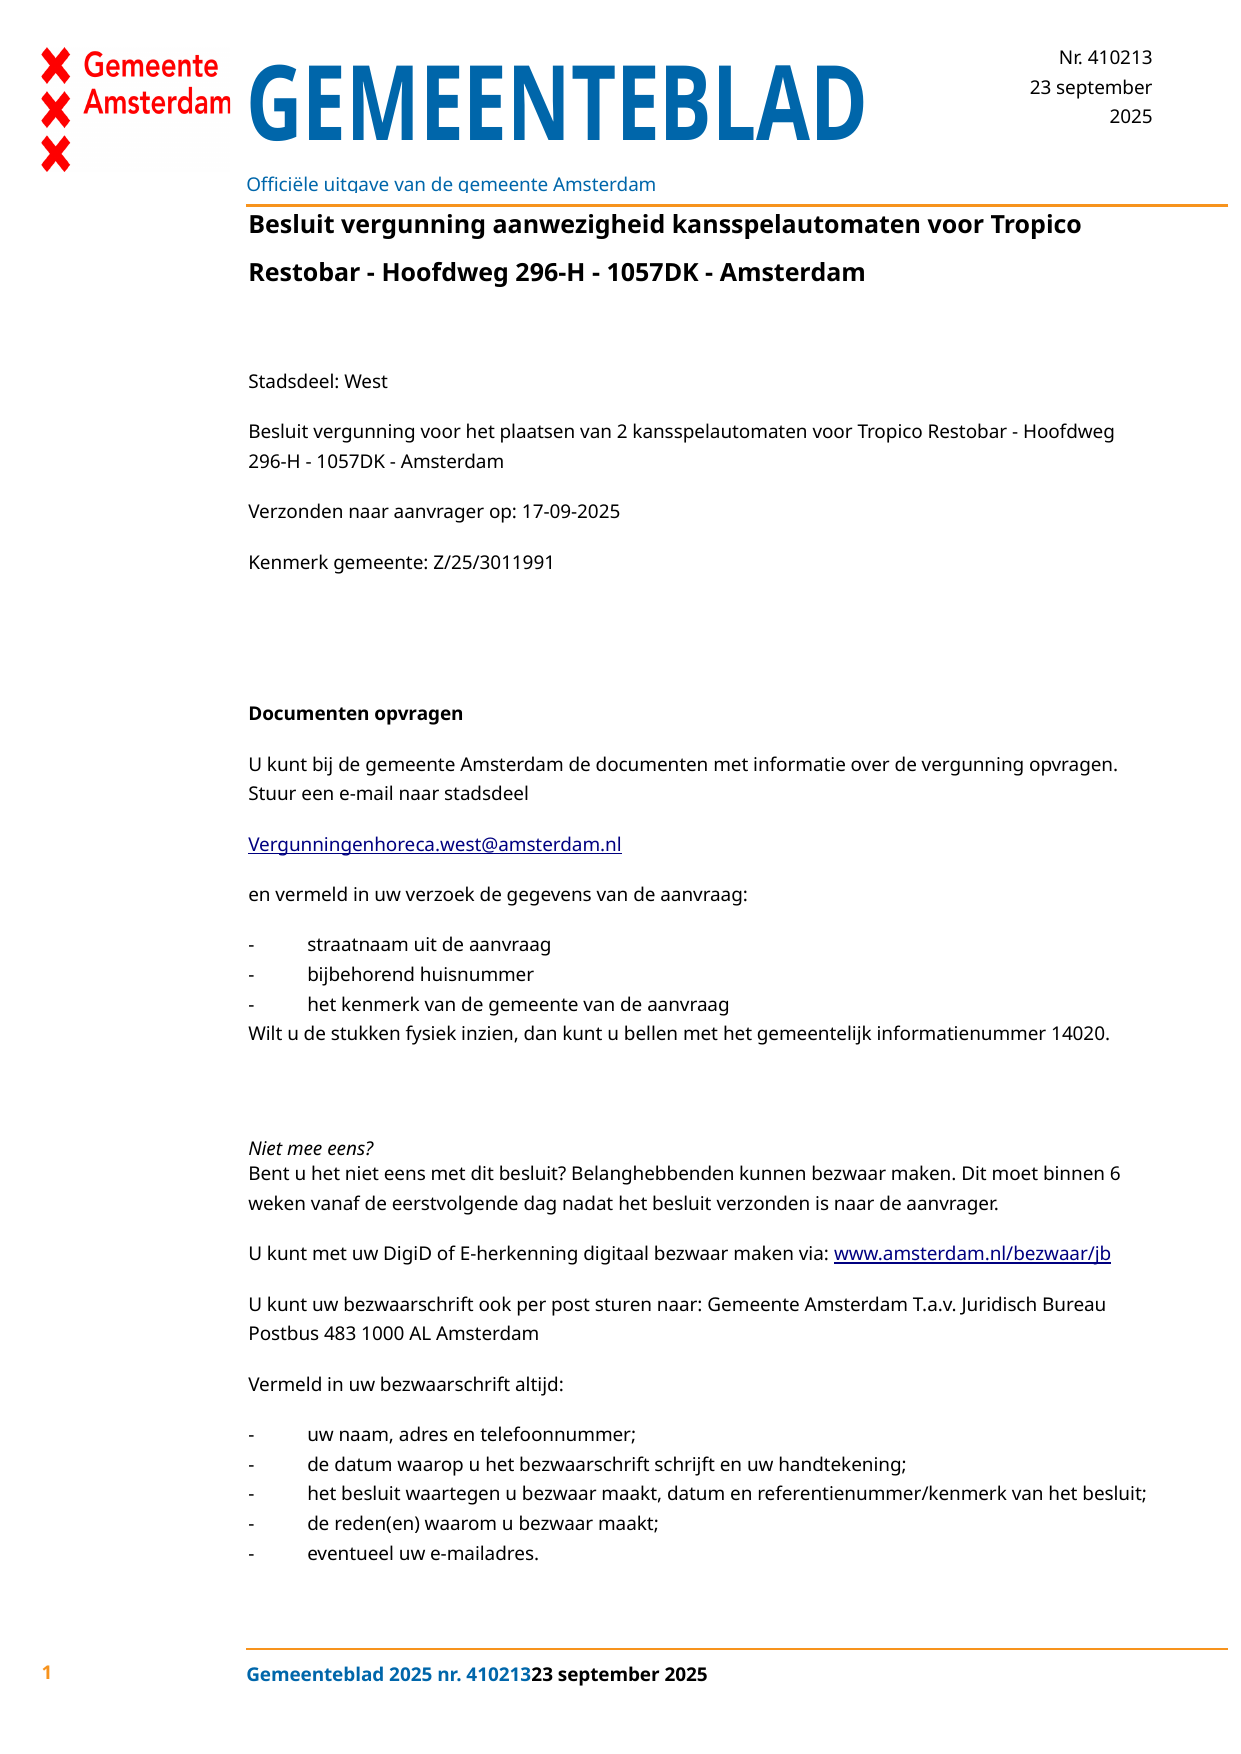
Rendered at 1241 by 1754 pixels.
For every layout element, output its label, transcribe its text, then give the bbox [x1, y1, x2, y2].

text en vermeld in uw verzoek de gegevens van de aanvraag: [248, 881, 1152, 907]
text Wilt u de stukken fysiek inzien, dan kunt u bellen met het gemeentelijk informatienummer 14020. [248, 1020, 1152, 1046]
list uw naam, adres en telefoonnummer; [248, 1421, 1152, 1447]
list de datum waarop u het bezwaarschrift schrijft en uw handtekening; [248, 1451, 1152, 1477]
picture [41, 47, 231, 172]
text U kunt met uw DigiD of E-herkenning digitaal bezwaar maken via: www.amsterdam.nl/bezwaar/jb [248, 1241, 1152, 1266]
list bijbehorend huisnummer [248, 961, 1152, 987]
text Besluit vergunning voor het plaatsen van 2 kansspelautomaten voor Tropico Restobar - Hoofdweg 296-H - 1057DK - Amsterdam [248, 419, 1152, 474]
text Niet mee eens? [248, 1135, 1152, 1161]
list straatnaam uit de aanvraag [248, 932, 1152, 957]
text Kenmerk gemeente: Z/25/3011991 [248, 549, 1152, 575]
list het besluit waartegen u bezwaar maakt, datum en referentienummer/kenmerk van het besluit; [248, 1481, 1152, 1506]
list het kenmerk van de gemeente van de aanvraag [248, 991, 1152, 1017]
text U kunt bij de gemeente Amsterdam de documenten met informatie over de vergunning opvragen. Stuur een e-mail naar stadsdeel [248, 751, 1152, 806]
text Besluit vergunning aanwezigheid kansspelautomaten voor Tropico Restobar - Hoofdweg 296-H - 1057DK - Amsterdam [248, 207, 1152, 288]
text Vermeld in uw bezwaarschrift altijd: [248, 1371, 1152, 1397]
text Documenten opvragen [248, 700, 1152, 726]
text Stadsdeel: West [248, 368, 1152, 394]
text U kunt uw bezwaarschrift ook per post sturen naar: Gemeente Amsterdam T.a.v. Juridisch Bureau Postbus 483 1000 AL Amsterdam [248, 1291, 1152, 1346]
list de reden(en) waarom u bezwaar maakt; [248, 1510, 1152, 1536]
text Bent u het niet eens met dit besluit? Belanghebbenden kunnen bezwaar maken. Dit moet binnen 6 weken vanaf de eerstvolgende dag nadat het besluit verzonden is naar de aanvrager. [248, 1161, 1152, 1216]
text Vergunningenhoreca.west@amsterdam.nl [248, 831, 1152, 857]
list eventueel uw e-mailadres. [248, 1540, 1152, 1565]
text Verzonden naar aanvrager op: 17-09-2025 [248, 499, 1152, 524]
